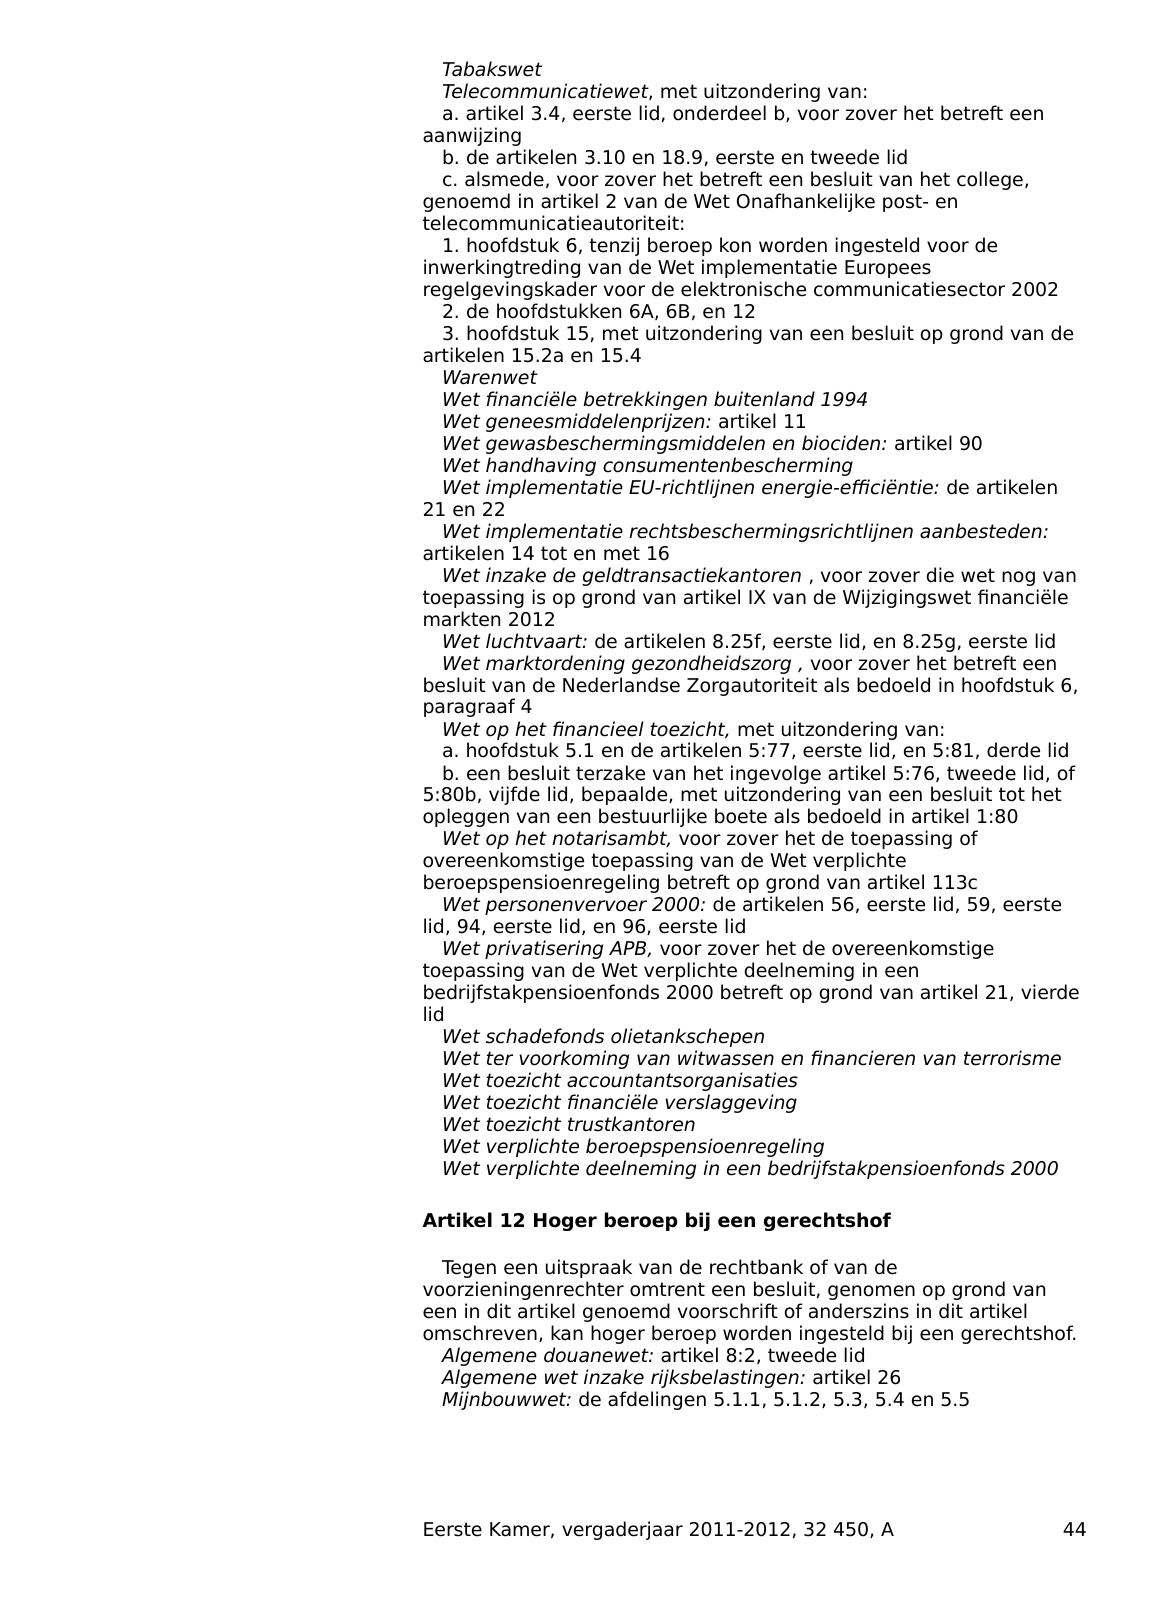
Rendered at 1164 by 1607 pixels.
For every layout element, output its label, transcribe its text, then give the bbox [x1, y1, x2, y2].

text Wet verplichte deelneming in een bedrijfstakpensioenfonds 2000 [422, 1158, 1087, 1180]
text Tegen een uitspraak van de rechtbank of van de voorzieningenrechter omtrent een besluit, genomen op grond van een in dit artikel genoemd voorschrift of anderszins in dit artikel omschreven, kan hoger beroep worden ingesteld bij een gerechtshof. [422, 1257, 1087, 1345]
text Mijnbouwwet: de afdelingen 5.1.1, 5.1.2, 5.3, 5.4 en 5.5 [422, 1389, 1087, 1411]
text c. alsmede, voor zover het betreft een besluit van het college, genoemd in artikel 2 van de Wet Onafhankelijke post- en telecommunicatieautoriteit: [422, 169, 1087, 235]
text Wet marktordening gezondheidszorg , voor zover het betreft een besluit van de Nederlandse Zorgautoriteit als bedoeld in hoofdstuk 6, paragraaf 4 [422, 652, 1087, 718]
text Wet geneesmiddelenprijzen: artikel 11 [422, 411, 1087, 433]
text Warenwet [422, 367, 1087, 389]
text Wet implementatie EU-richtlijnen energie-efficiëntie: de artikelen 21 en 22 [422, 477, 1087, 521]
text Wet toezicht accountantsorganisaties [422, 1070, 1087, 1092]
text 3. hoofdstuk 15, met uitzondering van een besluit op grond van de artikelen 15.2a en 15.4 [422, 323, 1087, 367]
text Wet gewasbeschermingsmiddelen en biociden: artikel 90 [422, 433, 1087, 455]
text Wet privatisering APB, voor zover het de overeenkomstige toepassing van de Wet verplichte deelneming in een bedrijfstakpensioenfonds 2000 betreft op grond van artikel 21, vierde lid [422, 938, 1087, 1026]
text Wet implementatie rechtsbeschermingsrichtlijnen aanbesteden: artikelen 14 tot en met 16 [422, 521, 1087, 564]
text Algemene douanewet: artikel 8:2, tweede lid [422, 1345, 1087, 1367]
text Wet handhaving consumentenbescherming [422, 455, 1087, 477]
text Wet toezicht trustkantoren [422, 1114, 1087, 1136]
text a. artikel 3.4, eerste lid, onderdeel b, voor zover het betreft een aanwijzing [422, 103, 1087, 147]
text Wet op het notarisambt, voor zover het de toepassing of overeenkomstige toepassing van de Wet verplichte beroepspensioenregeling betreft op grond van artikel 113c [422, 828, 1087, 894]
text Wet toezicht financiële verslaggeving [422, 1092, 1087, 1114]
text 2. de hoofdstukken 6A, 6B, en 12 [422, 301, 1087, 323]
text Wet financiële betrekkingen buitenland 1994 [422, 389, 1087, 411]
text Wet luchtvaart: de artikelen 8.25f, eerste lid, en 8.25g, eerste lid [422, 631, 1087, 652]
text Wet ter voorkoming van witwassen en financieren van terrorisme [422, 1048, 1087, 1070]
text Wet schadefonds olietankschepen [422, 1026, 1087, 1048]
subtitle Artikel 12 Hoger beroep bij een gerechtshof [422, 1210, 1087, 1232]
text a. hoofdstuk 5.1 en de artikelen 5:77, eerste lid, en 5:81, derde lid [422, 740, 1087, 762]
text Wet personenvervoer 2000: de artikelen 56, eerste lid, 59, eerste lid, 94, eerste lid, en 96, eerste lid [422, 894, 1087, 938]
text Wet verplichte beroepspensioenregeling [422, 1136, 1087, 1158]
text Wet inzake de geldtransactiekantoren , voor zover die wet nog van toepassing is op grond van artikel IX van de Wijzigingswet financiële markten 2012 [422, 564, 1087, 631]
text 1. hoofdstuk 6, tenzij beroep kon worden ingesteld voor de inwerkingtreding van de Wet implementatie Europees regelgevingskader voor de elektronische communicatiesector 2002 [422, 235, 1087, 301]
text Telecommunicatiewet, met uitzondering van: [422, 81, 1087, 103]
text b. de artikelen 3.10 en 18.9, eerste en tweede lid [422, 147, 1087, 169]
text Algemene wet inzake rijksbelastingen: artikel 26 [422, 1367, 1087, 1389]
text Wet op het financieel toezicht, met uitzondering van: [422, 718, 1087, 740]
text b. een besluit terzake van het ingevolge artikel 5:76, tweede lid, of 5:80b, vijfde lid, bepaalde, met uitzondering van een besluit tot het opleggen van een bestuurlijke boete als bedoeld in artikel 1:80 [422, 762, 1087, 828]
text Tabakswet [422, 59, 1087, 81]
